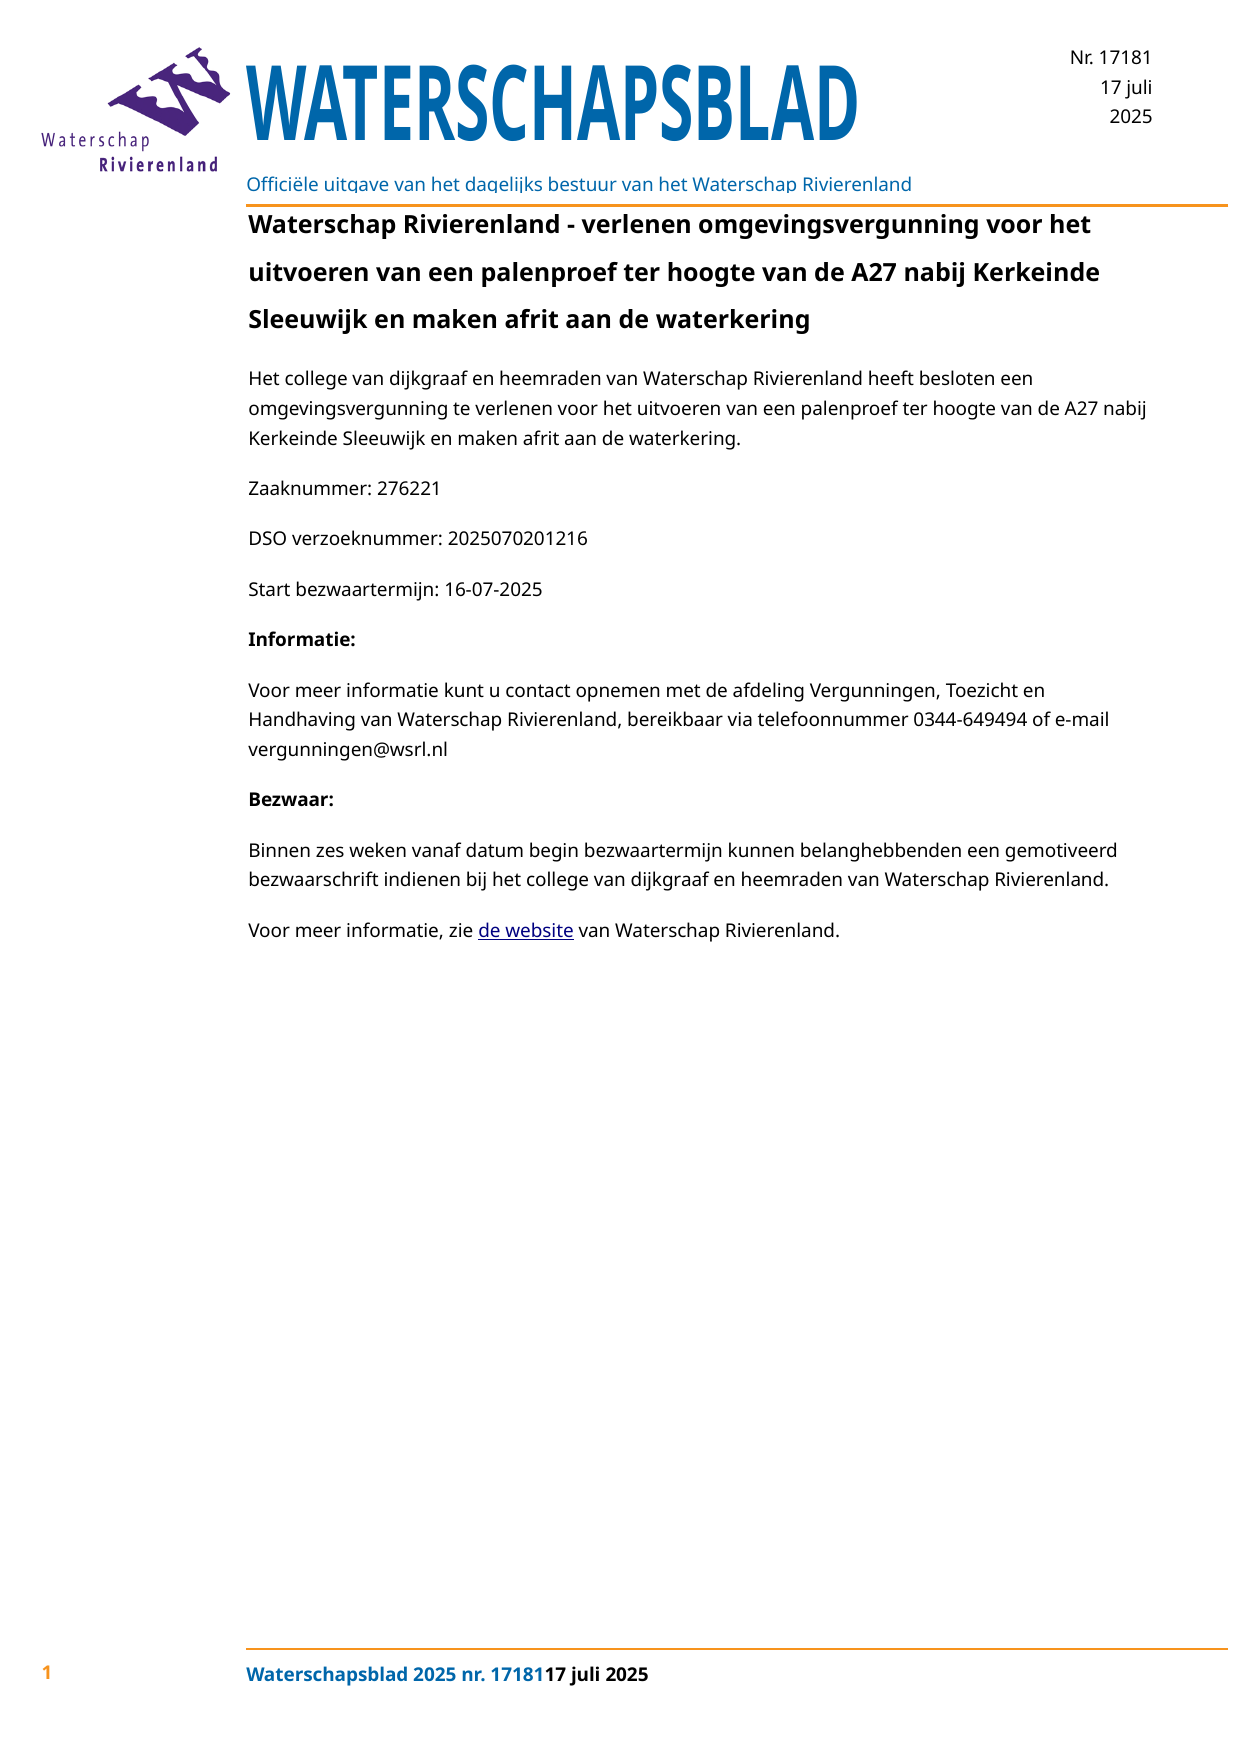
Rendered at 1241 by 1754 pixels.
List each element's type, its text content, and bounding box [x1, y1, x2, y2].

text Informatie: [248, 626, 1152, 652]
text Het college van dijkgraaf en heemraden van Waterschap Rivierenland heeft besloten een omgevingsvergunning te verlenen voor het uitvoeren van een palenproef ter hoogte van de A27 nabij Kerkeinde Sleeuwijk en maken afrit aan de waterkering. [248, 366, 1152, 450]
text Voor meer informatie, zie de website van Waterschap Rivierenland. [248, 917, 1152, 942]
text DSO verzoeknummer: 2025070201216 [248, 526, 1152, 551]
text Binnen zes weken vanaf datum begin bezwaartermijn kunnen belanghebbenden een gemotiveerd bezwaarschrift indienen bij het college van dijkgraaf en heemraden van Waterschap Rivierenland. [248, 837, 1152, 892]
text Bezwaar: [248, 786, 1152, 812]
text Zaaknummer: 276221 [248, 475, 1152, 501]
text Start bezwaartermijn: 16-07-2025 [248, 576, 1152, 602]
text Waterschap Rivierenland - verlenen omgevingsvergunning voor het uitvoeren van een palenproef ter hoogte van de A27 nabij Kerkeinde Sleeuwijk en maken afrit aan de waterkering [248, 207, 1152, 336]
picture [41, 47, 231, 172]
text Voor meer informatie kunt u contact opnemen met de afdeling Vergunningen, Toezicht en Handhaving van Waterschap Rivierenland, bereikbaar via telefoonnummer 0344-649494 of e-mail vergunningen@wsrl.nl [248, 677, 1152, 762]
